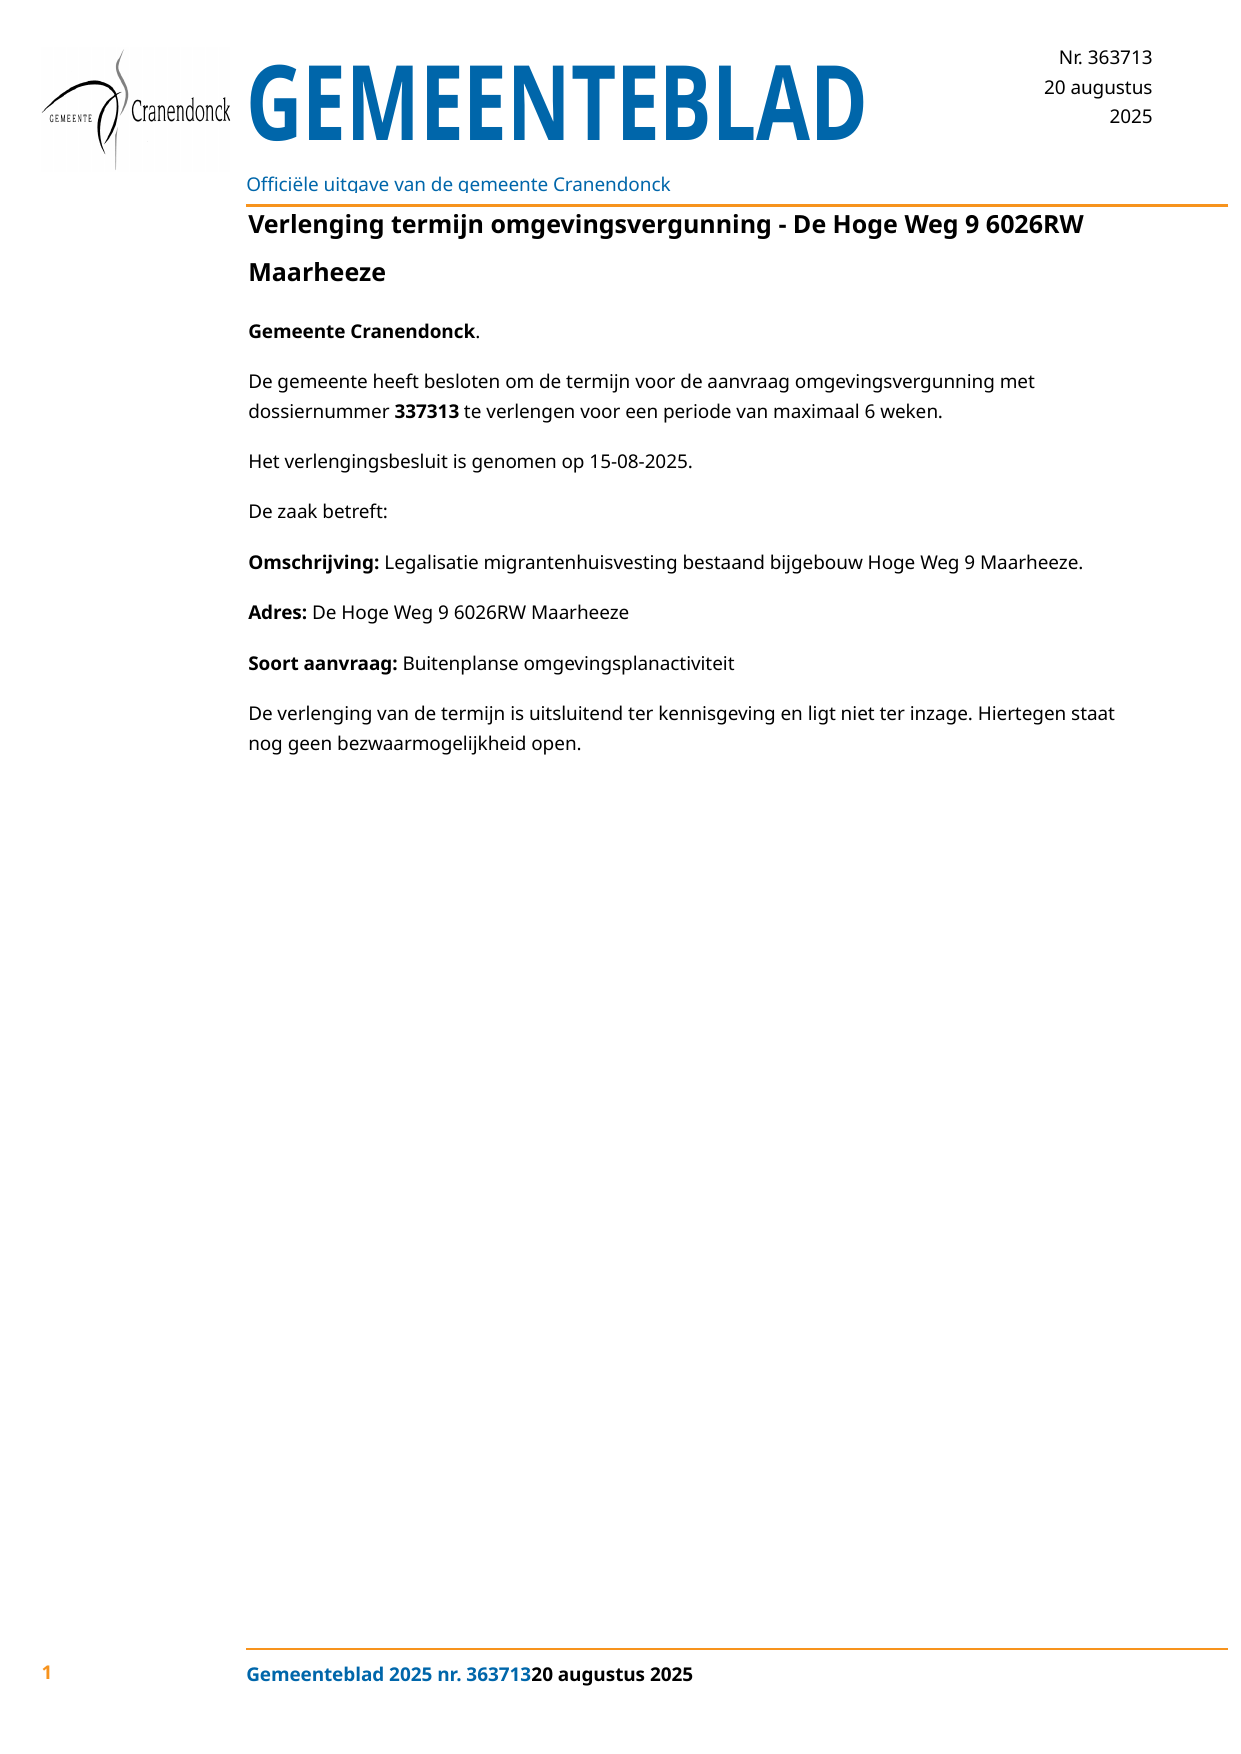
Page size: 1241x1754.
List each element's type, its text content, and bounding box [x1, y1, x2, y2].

text De verlenging van de termijn is uitsluitend ter kennisgeving en ligt niet ter inzage. Hiertegen staat nog geen bezwaarmogelijkheid open. [248, 700, 1152, 756]
text Verlenging termijn omgevingsvergunning - De Hoge Weg 9 6026RW Maarheeze [248, 207, 1152, 288]
text Het verlengingsbesluit is genomen op 15-08-2025. [248, 448, 1152, 474]
text De gemeente heeft besloten om de termijn voor de aanvraag omgevingsvergunning met dossiernummer 337313 te verlengen voor een periode van maximaal 6 weken. [248, 368, 1152, 424]
text Omschrijving: Legalisatie migrantenhuisvesting bestaand bijgebouw Hoge Weg 9 Maarheeze. [248, 549, 1152, 575]
text Gemeente Cranendonck. [248, 318, 1152, 344]
text Adres: De Hoge Weg 9 6026RW Maarheeze [248, 599, 1152, 625]
picture [41, 47, 231, 172]
text De zaak betreft: [248, 499, 1152, 524]
text Soort aanvraag: Buitenplanse omgevingsplanactiviteit [248, 650, 1152, 676]
